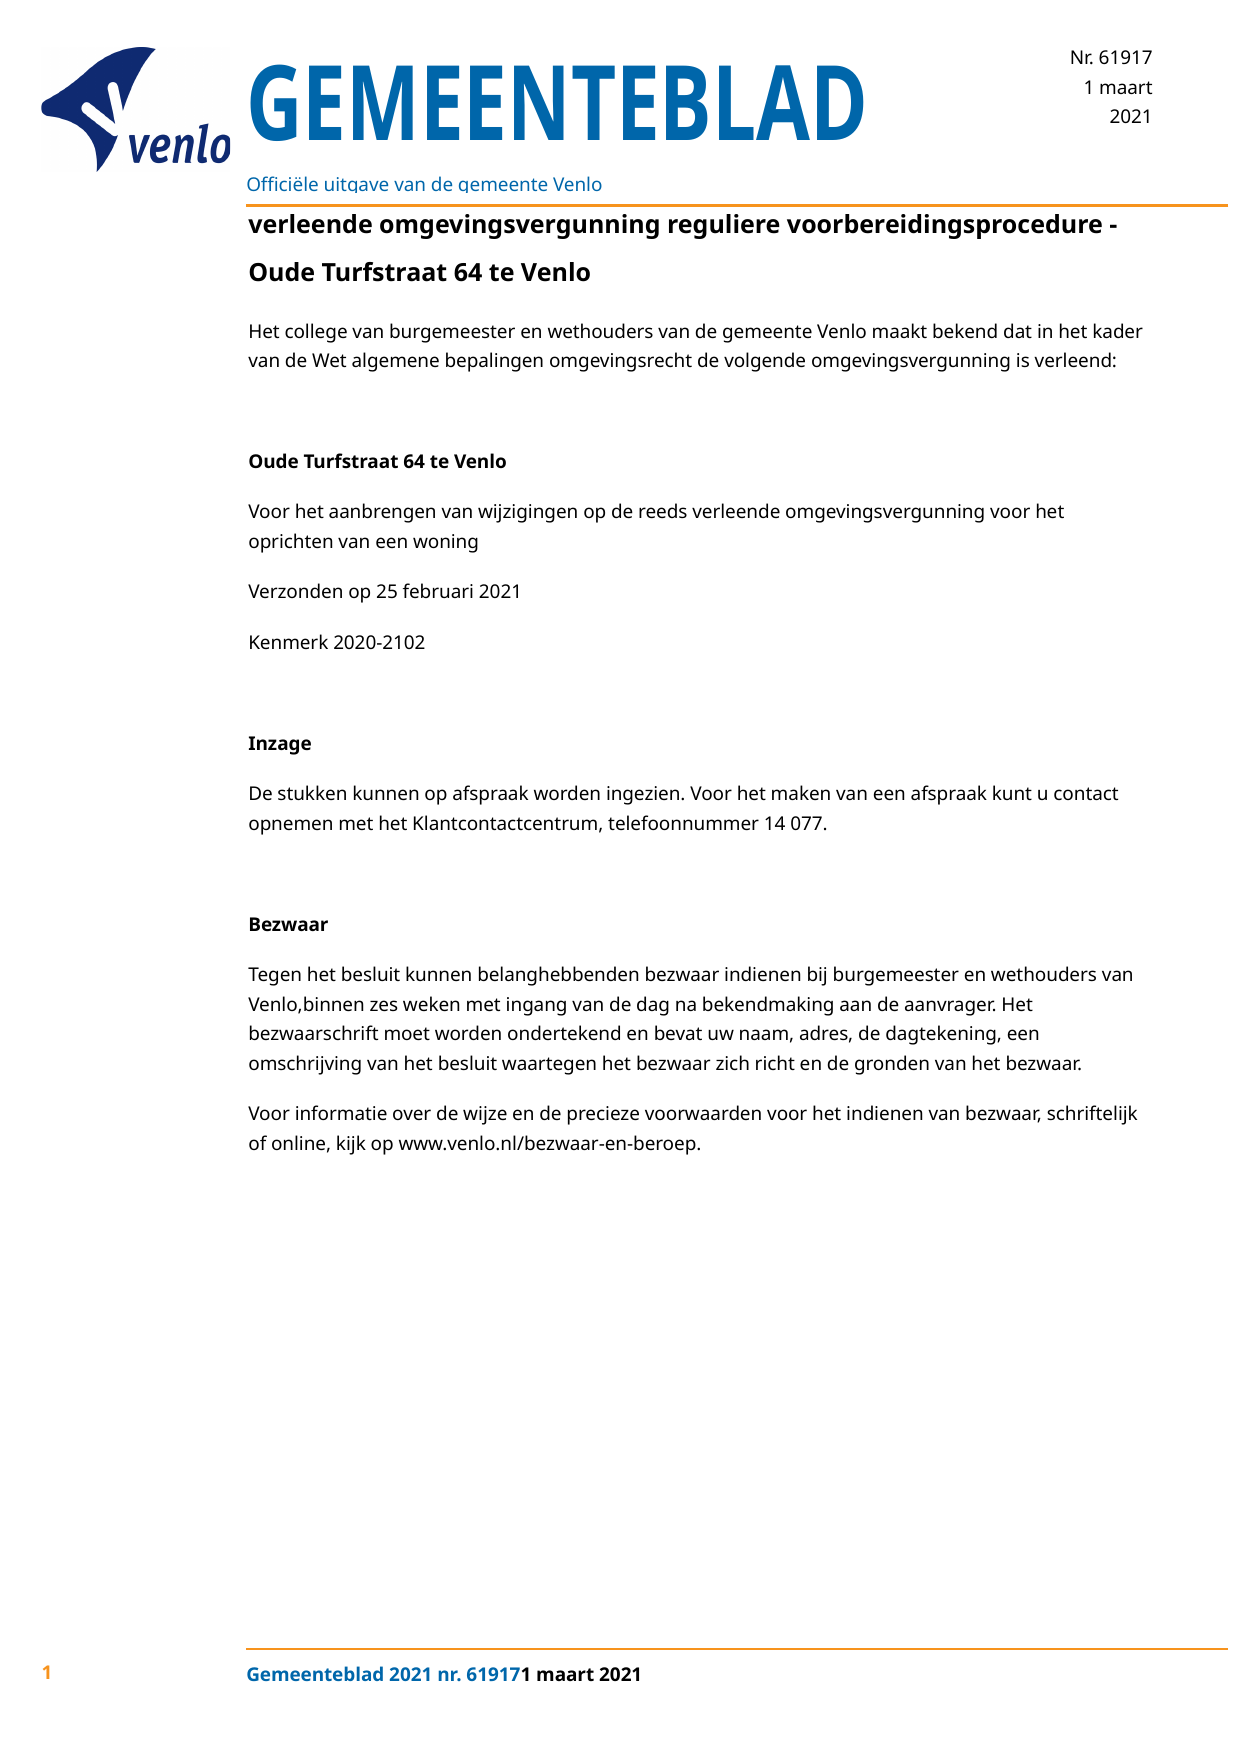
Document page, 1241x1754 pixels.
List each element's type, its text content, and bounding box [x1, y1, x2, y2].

text De stukken kunnen op afspraak worden ingezien. Voor het maken van een afspraak kunt u contact opnemen met het Klantcontactcentrum, telefoonnummer 14 077. [248, 780, 1152, 836]
text Inzage [248, 730, 1152, 756]
text Kenmerk 2020-2102 [248, 629, 1152, 655]
text Tegen het besluit kunnen belanghebbenden bezwaar indienen bij burgemeester en wethouders van Venlo,binnen zes weken met ingang van de dag na bekendmaking aan de aanvrager. Het bezwaarschrift moet worden ondertekend en bevat uw naam, adres, de dagtekening, een omschrijving van het besluit waartegen het bezwaar zich richt en de gronden van het bezwaar. [248, 961, 1152, 1076]
text verleende omgevingsvergunning reguliere voorbereidingsprocedure - Oude Turfstraat 64 te Venlo [248, 207, 1152, 288]
text Voor het aanbrengen van wijzigingen op de reeds verleende omgevingsvergunning voor het oprichten van een woning [248, 499, 1152, 554]
text Oude Turfstraat 64 te Venlo [248, 448, 1152, 474]
picture [41, 47, 231, 172]
text Verzonden op 25 februari 2021 [248, 579, 1152, 604]
text Het college van burgemeester en wethouders van de gemeente Venlo maakt bekend dat in het kader van de Wet algemene bepalingen omgevingsrecht de volgende omgevingsvergunning is verleend: [248, 318, 1152, 373]
text Bezwaar [248, 911, 1152, 937]
text Voor informatie over de wijze en de precieze voorwaarden voor het indienen van bezwaar, schriftelijk of online, kijk op www.venlo.nl/bezwaar-en-beroep. [248, 1100, 1152, 1156]
